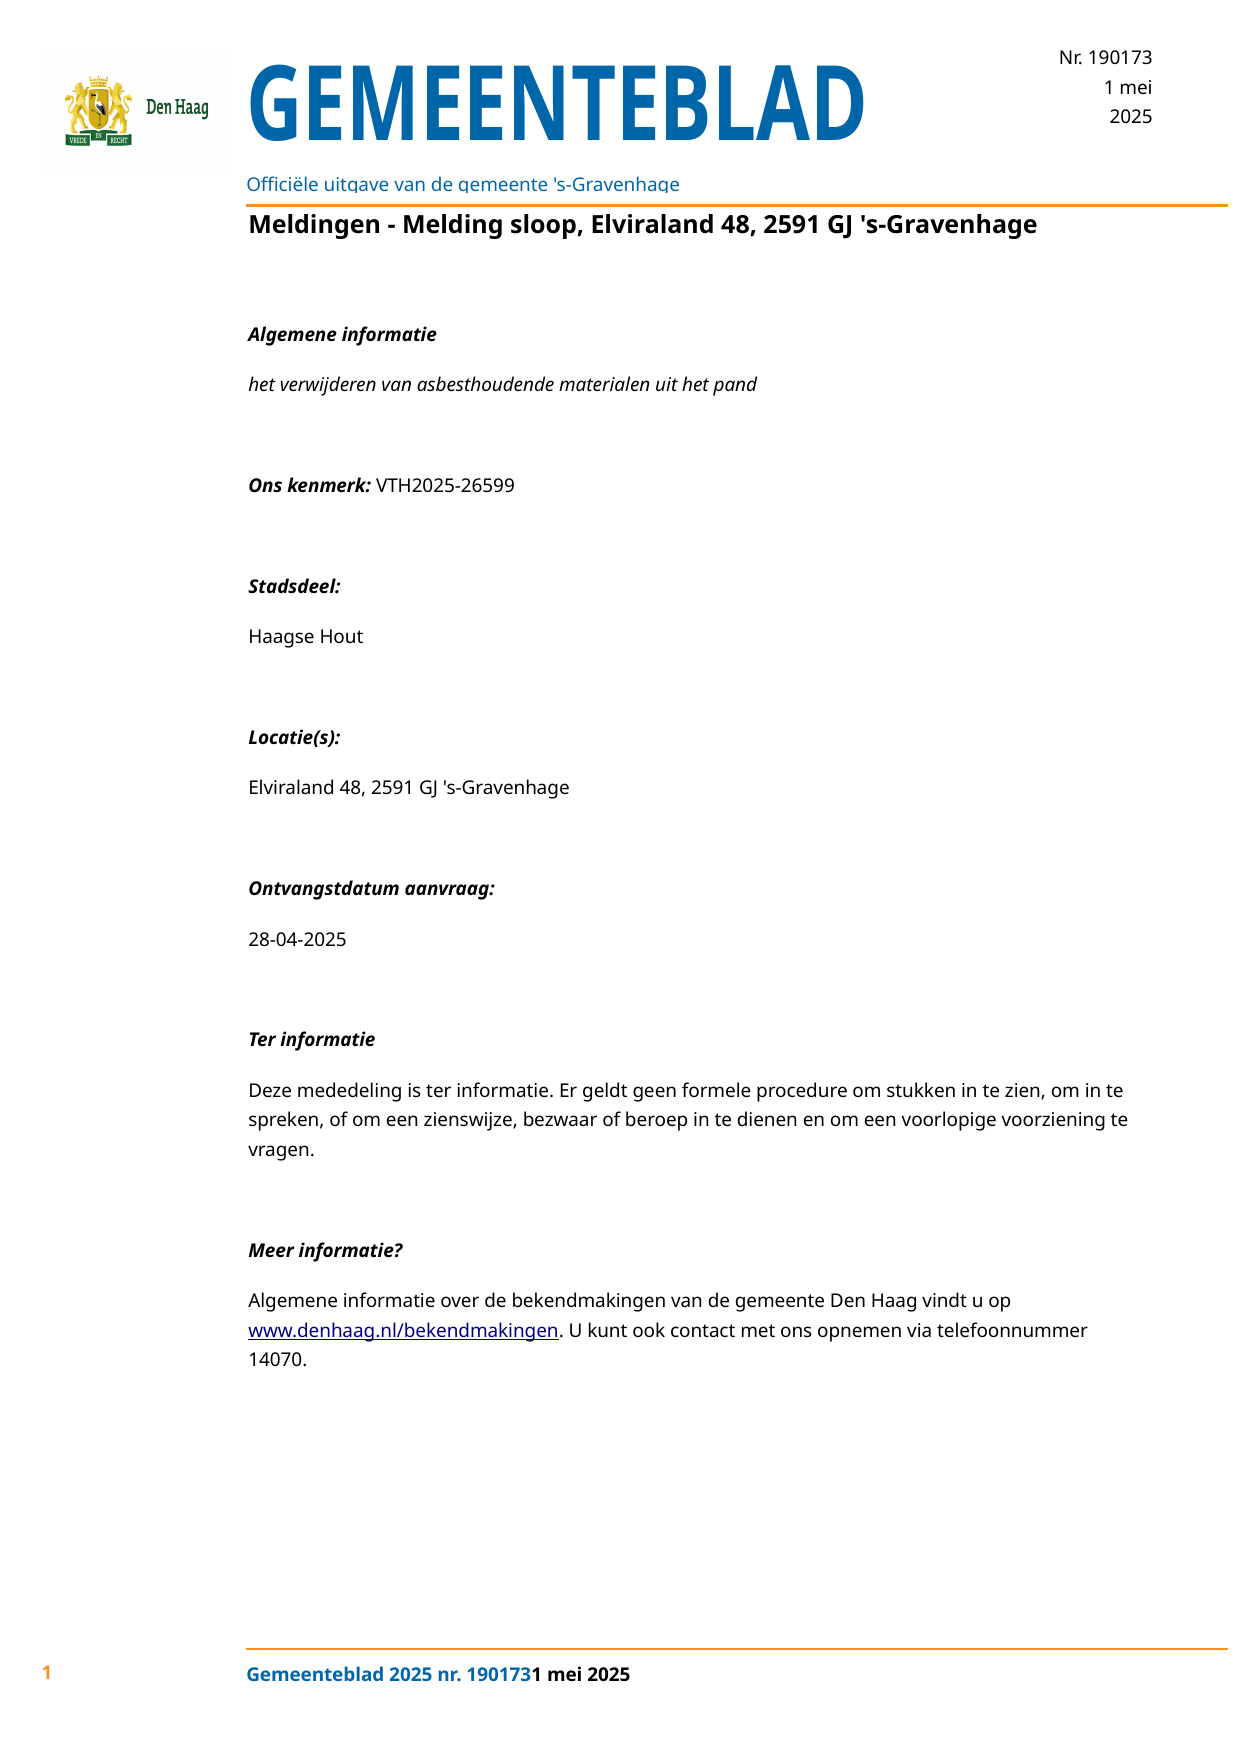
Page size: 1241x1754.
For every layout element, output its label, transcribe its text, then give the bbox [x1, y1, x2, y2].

picture [41, 47, 231, 172]
text Deze mededeling is ter informatie. Er geldt geen formele procedure om stukken in te zien, om in te spreken, of om een zienswijze, bezwaar of beroep in te dienen en om een voorlopige voorziening te vragen. [248, 1077, 1152, 1162]
text Stadsdeel: [248, 573, 1152, 598]
text Haagse Hout [248, 623, 1152, 649]
text Ons kenmerk: VTH2025-26599 [248, 472, 1152, 498]
text Ter informatie [248, 1027, 1152, 1052]
text Meer informatie? [248, 1237, 1152, 1263]
text 28-04-2025 [248, 926, 1152, 951]
text Ontvangstdatum aanvraag: [248, 875, 1152, 901]
text het verwijderen van asbesthoudende materialen uit het pand [248, 371, 1152, 397]
text Algemene informatie over de bekendmakingen van de gemeente Den Haag vindt u op www.denhaag.nl/bekendmakingen. U kunt ook contact met ons opnemen via telefoonnummer 14070. [248, 1287, 1152, 1372]
text Locatie(s): [248, 724, 1152, 750]
text Meldingen - Melding sloop, Elviraland 48, 2591 GJ 's-Gravenhage [248, 207, 1152, 241]
text Algemene informatie [248, 321, 1152, 346]
text Elviraland 48, 2591 GJ 's-Gravenhage [248, 774, 1152, 800]
